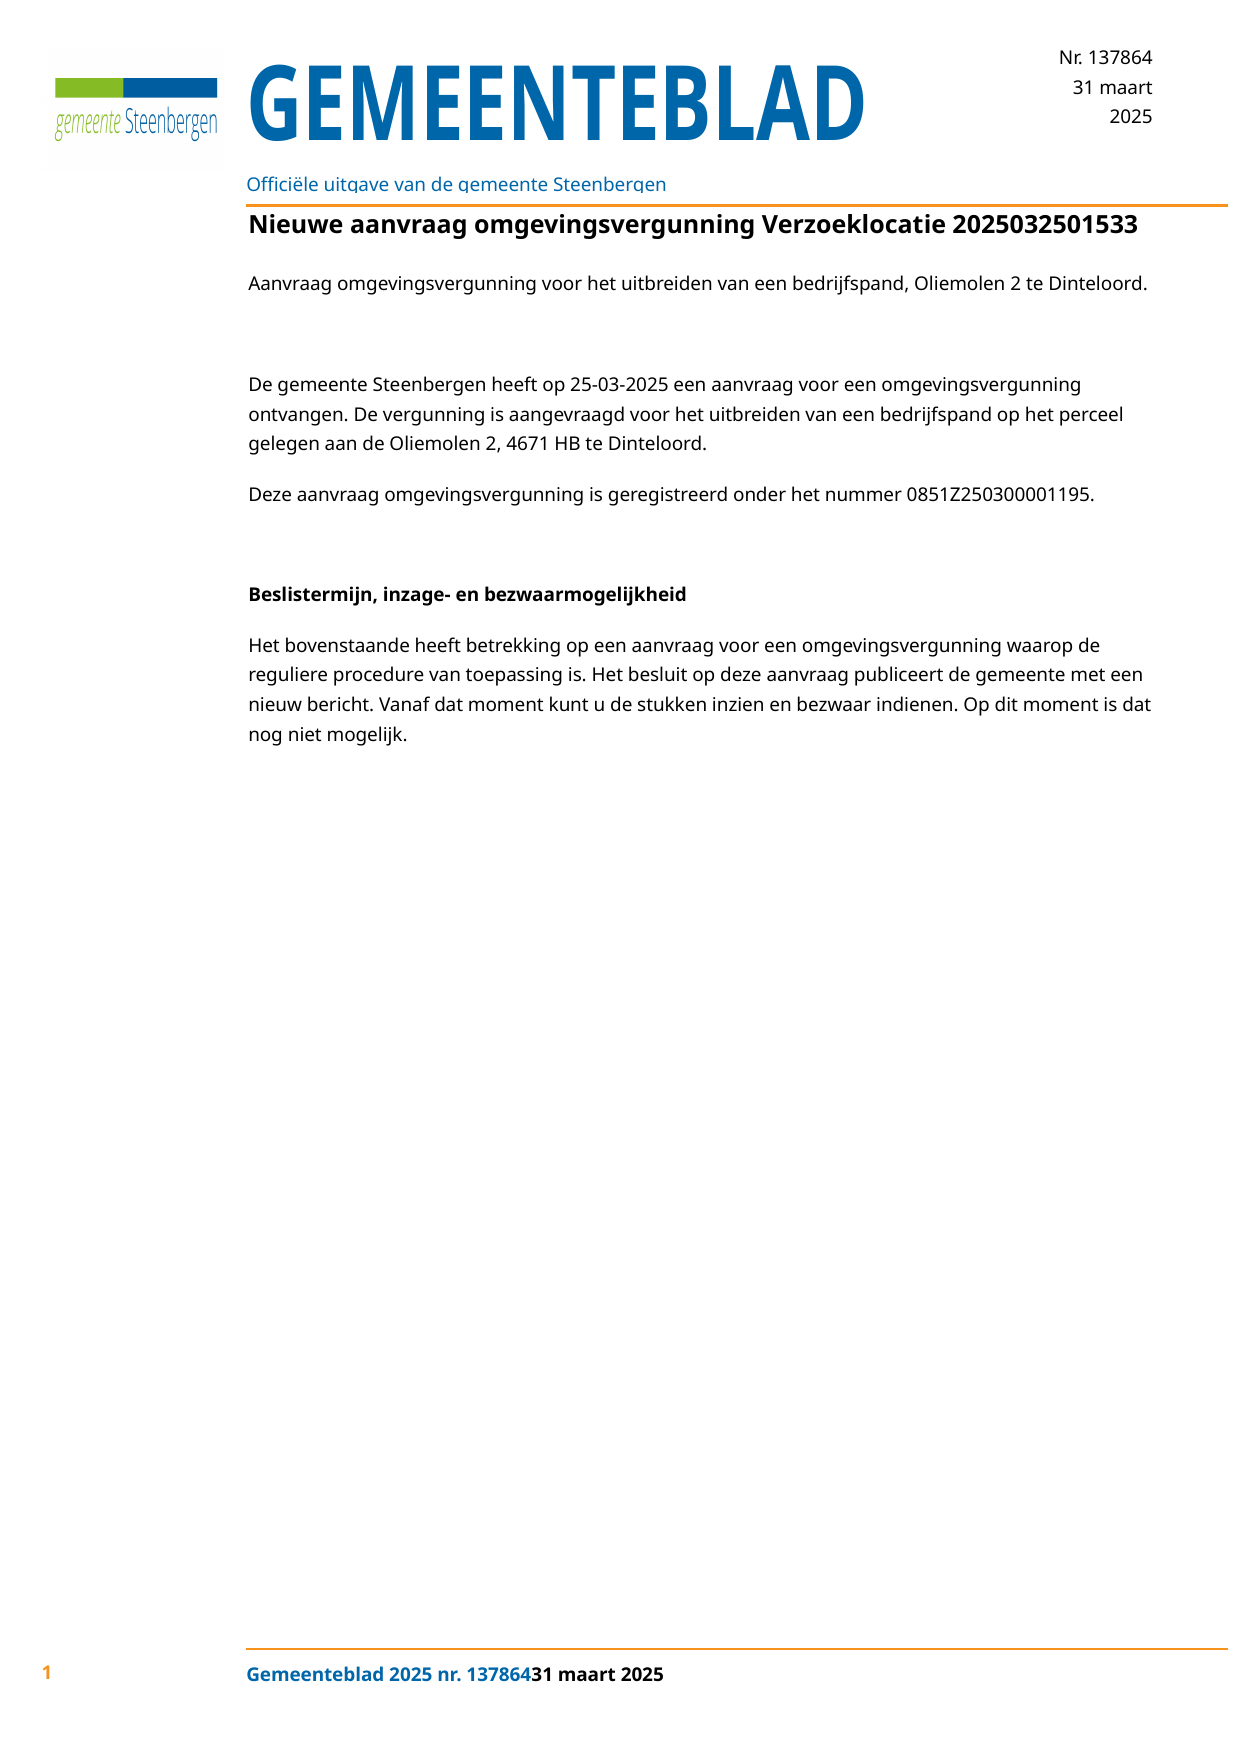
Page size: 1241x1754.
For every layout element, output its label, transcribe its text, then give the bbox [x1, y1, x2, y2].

text De gemeente Steenbergen heeft op 25-03-2025 een aanvraag voor een omgevingsvergunning ontvangen. De vergunning is aangevraagd voor het uitbreiden van een bedrijfspand op het perceel gelegen aan de Oliemolen 2, 4671 HB te Dinteloord. [248, 371, 1152, 456]
picture [41, 47, 231, 172]
text Aanvraag omgevingsvergunning voor het uitbreiden van een bedrijfspand, Oliemolen 2 te Dinteloord. [248, 270, 1152, 296]
text Beslistermijn, inzage- en bezwaarmogelijkheid [248, 582, 1152, 607]
text Het bovenstaande heeft betrekking op een aanvraag voor een omgevingsvergunning waarop de reguliere procedure van toepassing is. Het besluit op deze aanvraag publiceert de gemeente met een nieuw bericht. Vanaf dat moment kunt u de stukken inzien en bezwaar indienen. Op dit moment is dat nog niet mogelijk. [248, 632, 1152, 746]
text Nieuwe aanvraag omgevingsvergunning Verzoeklocatie 2025032501533 [248, 207, 1152, 241]
text Deze aanvraag omgevingsvergunning is geregistreerd onder het nummer 0851Z250300001195. [248, 481, 1152, 506]
